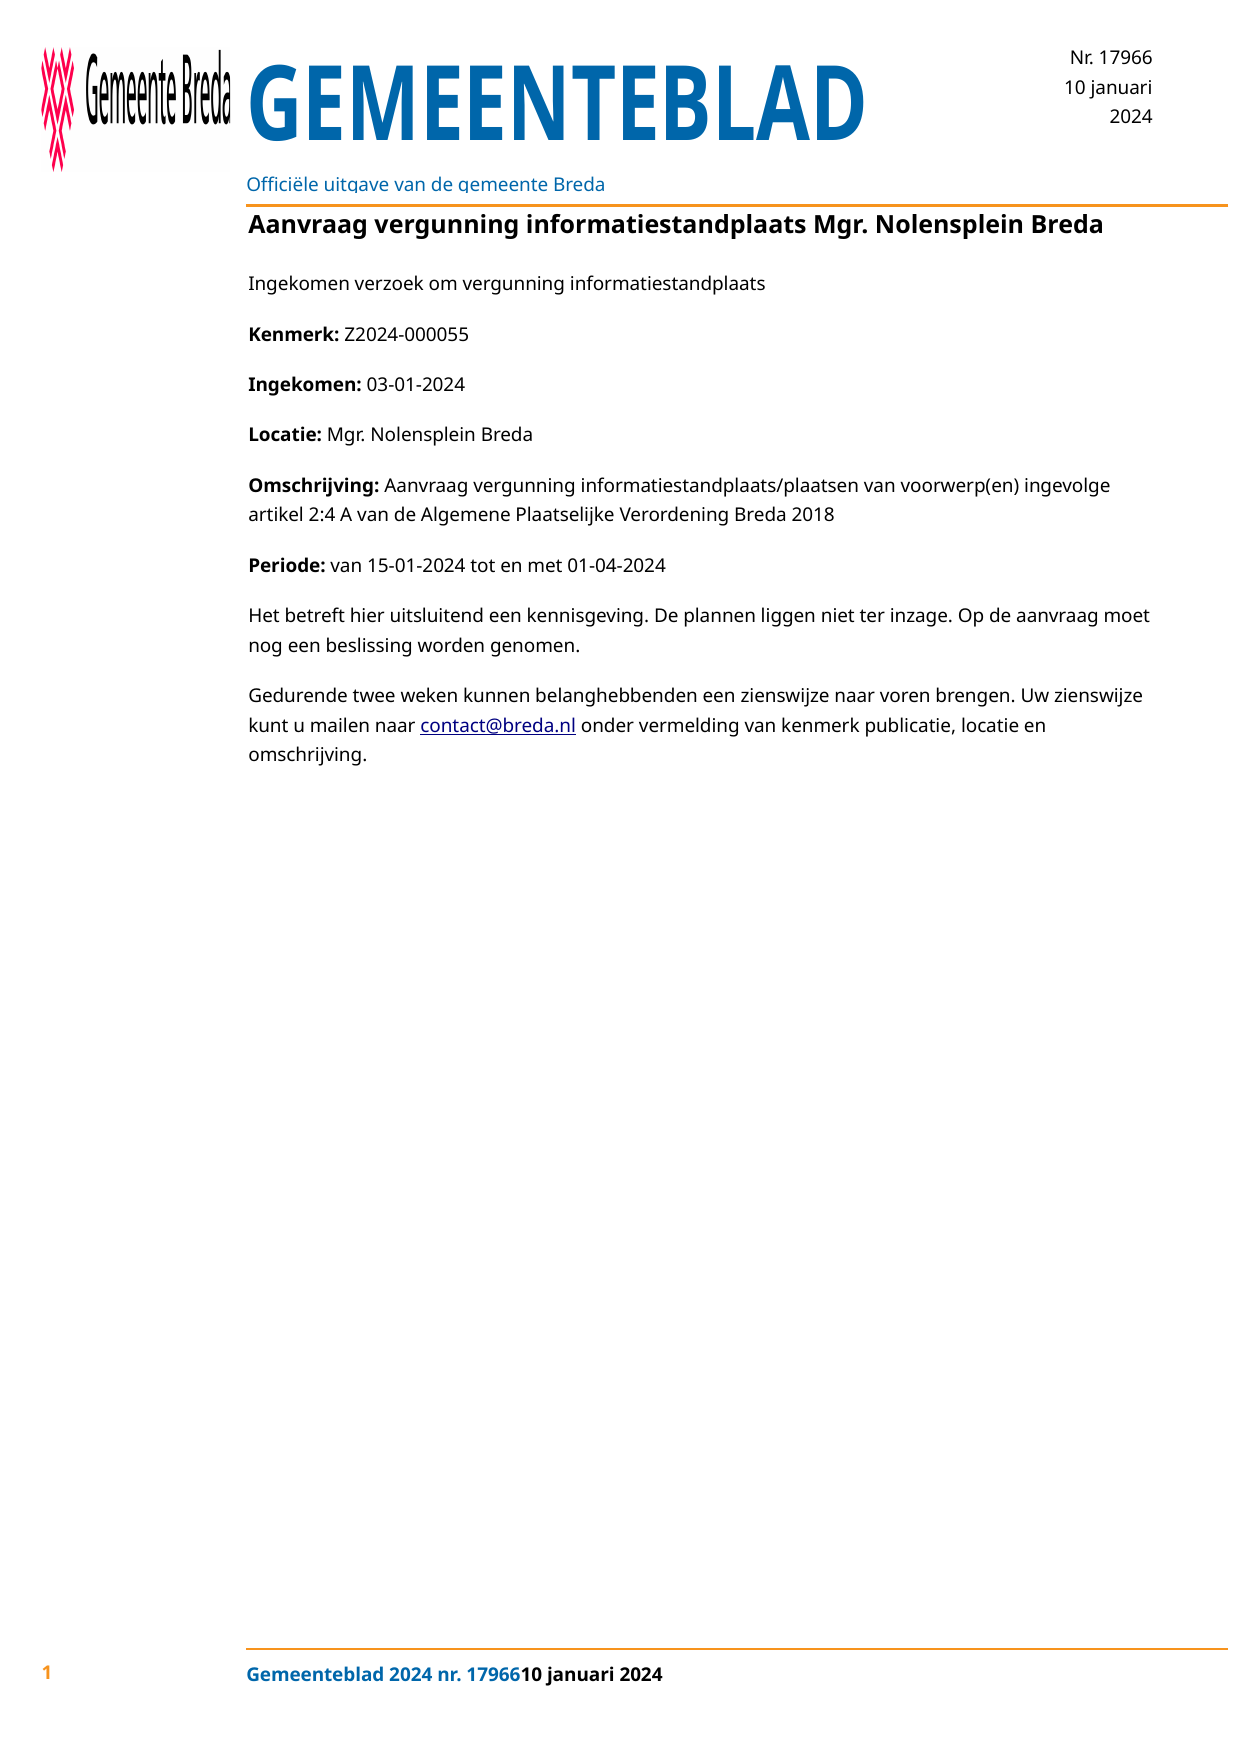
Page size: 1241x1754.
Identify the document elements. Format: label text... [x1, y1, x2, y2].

text Ingekomen: 03-01-2024 [248, 371, 1152, 397]
picture [41, 47, 231, 172]
text Locatie: Mgr. Nolensplein Breda [248, 422, 1152, 447]
text Gedurende twee weken kunnen belanghebbenden een zienswijze naar voren brengen. Uw zienswijze kunt u mailen naar contact@breda.nl onder vermelding van kenmerk publicatie, locatie en omschrijving. [248, 682, 1152, 767]
text Omschrijving: Aanvraag vergunning informatiestandplaats/plaatsen van voorwerp(en) ingevolge artikel 2:4 A van de Algemene Plaatselijke Verordening Breda 2018 [248, 472, 1152, 527]
text Het betreft hier uitsluitend een kennisgeving. De plannen liggen niet ter inzage. Op de aanvraag moet nog een beslissing worden genomen. [248, 602, 1152, 658]
text Periode: van 15-01-2024 tot en met 01-04-2024 [248, 552, 1152, 578]
text Ingekomen verzoek om vergunning informatiestandplaats [248, 270, 1152, 296]
text Aanvraag vergunning informatiestandplaats Mgr. Nolensplein Breda [248, 207, 1152, 241]
text Kenmerk: Z2024-000055 [248, 321, 1152, 346]
